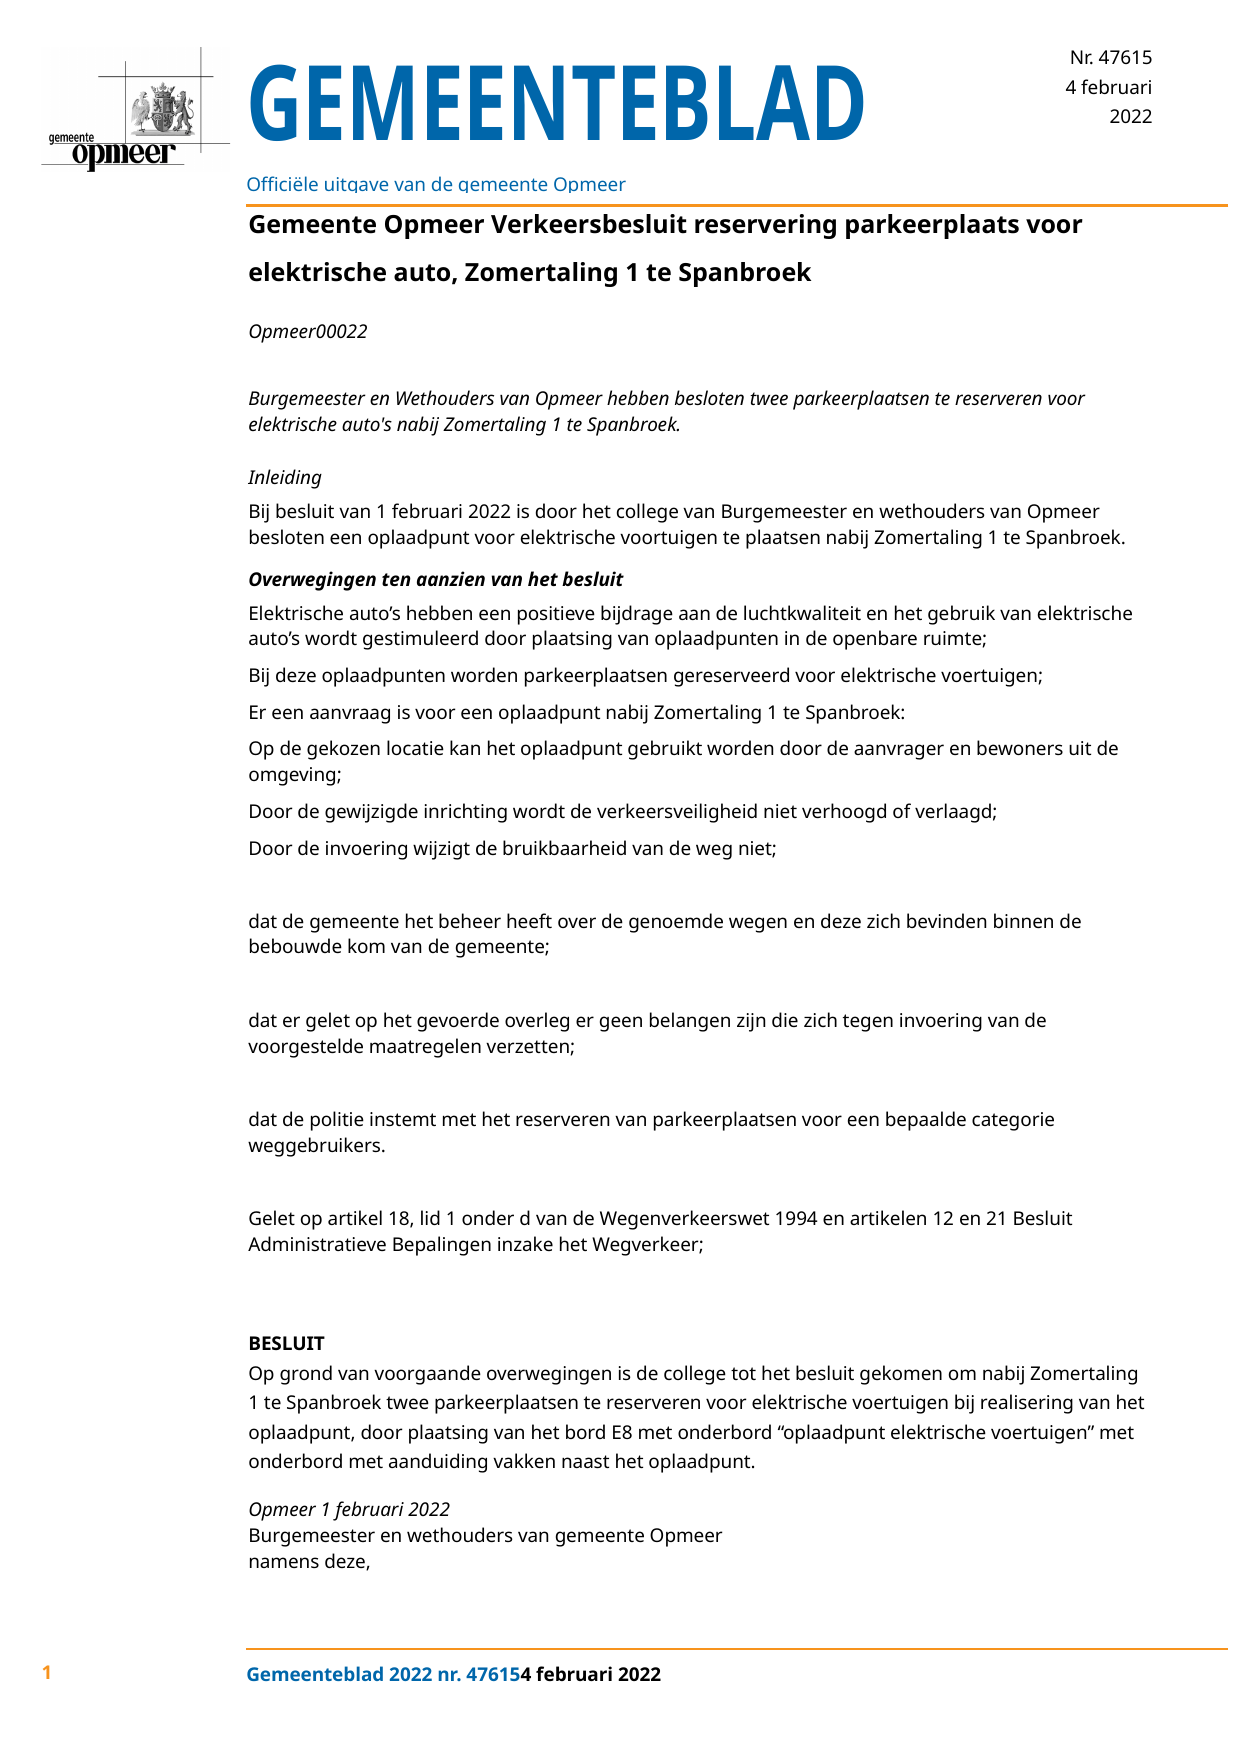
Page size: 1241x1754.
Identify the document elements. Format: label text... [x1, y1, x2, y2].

text Door de invoering wijzigt de bruikbaarheid van de weg niet; [248, 835, 1152, 860]
text Gemeente Opmeer Verkeersbesluit reservering parkeerplaats voor elektrische auto, Zomertaling 1 te Spanbroek [248, 207, 1152, 288]
text dat er gelet op het gevoerde overleg er geen belangen zijn die zich tegen invoering van de voorgestelde maatregelen verzetten; [248, 1007, 1152, 1058]
text Inleiding [248, 464, 1152, 490]
text Overwegingen ten aanzien van het besluit [248, 566, 1152, 592]
text namens deze, [248, 1548, 1152, 1574]
text Opmeer00022 [248, 318, 1152, 344]
picture [41, 47, 231, 172]
text Burgemeester en Wethouders van Opmeer hebben besloten twee parkeerplaatsen te reserveren voor elektrische auto's nabij Zomertaling 1 te Spanbroek. [248, 386, 1152, 437]
text Gelet op artikel 18, lid 1 onder d van de Wegenverkeerswet 1994 en artikelen 12 en 21 Besluit Administratieve Bepalingen inzake het Wegverkeer; [248, 1205, 1152, 1257]
text BESLUIT [248, 1330, 1152, 1356]
text Op grond van voorgaande overwegingen is de college tot het besluit gekomen om nabij Zomertaling 1 te Spanbroek twee parkeerplaatsen te reserveren voor elektrische voertuigen bij realisering van het oplaadpunt, door plaatsing van het bord E8 met onderbord “oplaadpunt elektrische voertuigen” met onderbord met aanduiding vakken naast het oplaadpunt. [248, 1360, 1152, 1474]
text Op de gekozen locatie kan het oplaadpunt gebruikt worden door de aanvrager en bewoners uit de omgeving; [248, 736, 1152, 787]
text Opmeer 1 februari 2022 [248, 1496, 1152, 1522]
text dat de gemeente het beheer heeft over de genoemde wegen en deze zich bevinden binnen de bebouwde kom van de gemeente; [248, 908, 1152, 959]
text Er een aanvraag is voor een oplaadpunt nabij Zomertaling 1 te Spanbroek: [248, 699, 1152, 725]
text dat de politie instemt met het reserveren van parkeerplaatsen voor een bepaalde categorie weggebruikers. [248, 1106, 1152, 1158]
text Elektrische auto’s hebben een positieve bijdrage aan de luchtkwaliteit en het gebruik van elektrische auto’s wordt gestimuleerd door plaatsing van oplaadpunten in de openbare ruimte; [248, 600, 1152, 651]
text Bij deze oplaadpunten worden parkeerplaatsen gereserveerd voor elektrische voertuigen; [248, 662, 1152, 688]
text Burgemeester en wethouders van gemeente Opmeer [248, 1522, 1152, 1548]
text Bij besluit van 1 februari 2022 is door het college van Burgemeester en wethouders van Opmeer besloten een oplaadpunt voor elektrische voortuigen te plaatsen nabij Zomertaling 1 te Spanbroek. [248, 498, 1152, 550]
text Door de gewijzigde inrichting wordt de verkeersveiligheid niet verhoogd of verlaagd; [248, 798, 1152, 824]
